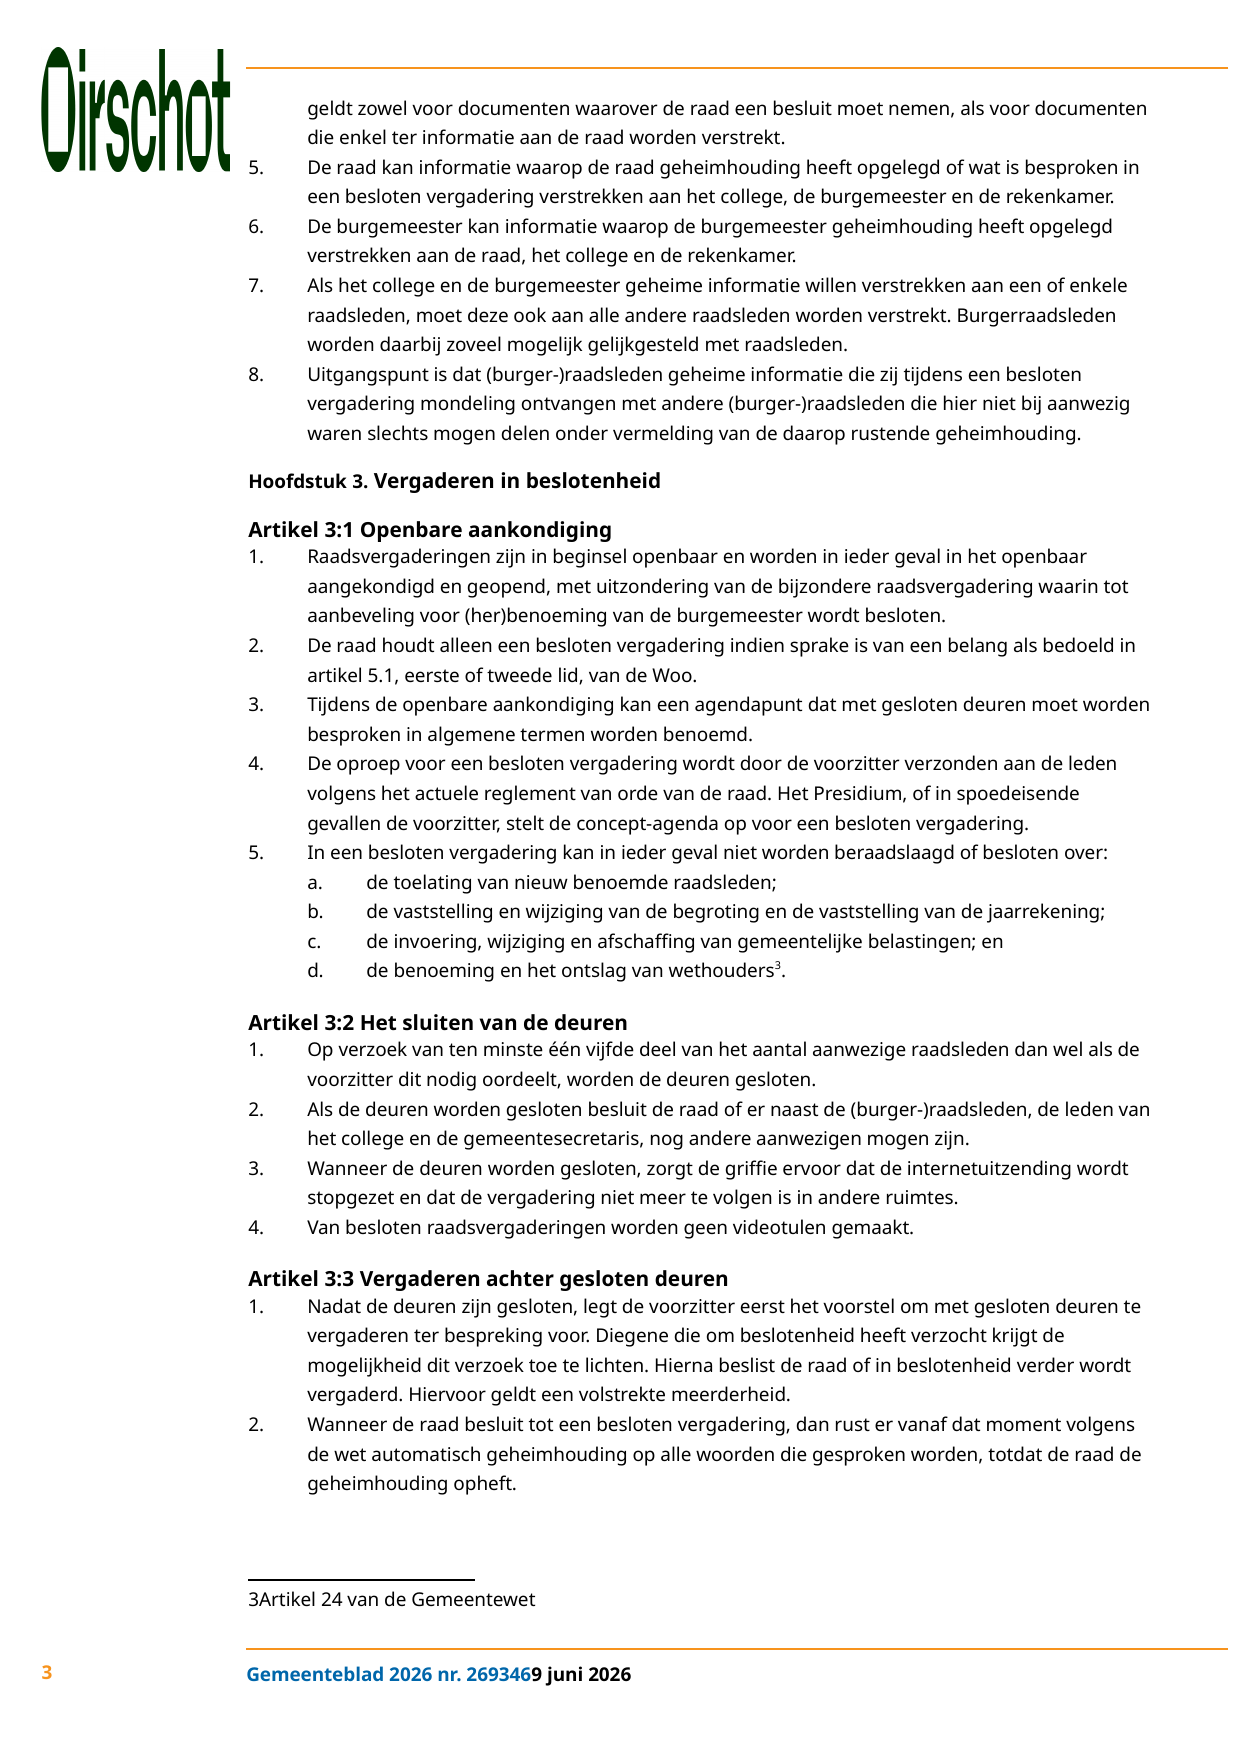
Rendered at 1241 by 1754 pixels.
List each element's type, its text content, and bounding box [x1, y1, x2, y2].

list Van besloten raadsvergaderingen worden geen videotulen gemaakt. [248, 1214, 1152, 1240]
list De raad kan informatie waarop de raad geheimhouding heeft opgelegd of wat is besproken in een besloten vergadering verstrekken aan het college, de burgemeester en de rekenkamer. [248, 154, 1152, 209]
text Hoofdstuk 3. Vergaderen in beslotenheid [248, 466, 1152, 494]
list Als de deuren worden gesloten besluit de raad of er naast de (burger-)raadsleden, de leden van het college en de gemeentesecretaris, nog andere aanwezigen mogen zijn. [248, 1096, 1152, 1151]
list de toelating van nieuw benoemde raadsleden; [307, 869, 1152, 895]
list de vaststelling en wijziging van de begroting en de vaststelling van de jaarrekening; [307, 898, 1152, 924]
list De burgemeester kan informatie waarop de burgemeester geheimhouding heeft opgelegd verstrekken aan de raad, het college en de rekenkamer. [248, 213, 1152, 268]
list Als het college en de burgemeester geheime informatie willen verstrekken aan een of enkele raadsleden, moet deze ook aan alle andere raadsleden worden verstrekt. Burgerraadsleden worden daarbij zoveel mogelijk gelijkgesteld met raadsleden. [248, 272, 1152, 357]
list Nadat de deuren zijn gesloten, legt de voorzitter eerst het voorstel om met gesloten deuren te vergaderen ter bespreking voor. Diegene die om beslotenheid heeft verzocht krijgt de mogelijkheid dit verzoek toe te lichten. Hierna beslist de raad of in beslotenheid verder wordt vergaderd. Hiervoor geldt een volstrekte meerderheid. [248, 1293, 1152, 1407]
list geldt zowel voor documenten waarover de raad een besluit moet nemen, als voor documenten die enkel ter informatie aan de raad worden verstrekt. [248, 95, 1152, 150]
list De raad houdt alleen een besloten vergadering indien sprake is van een belang als bedoeld in artikel 5.1, eerste of tweede lid, van de Woo. [248, 632, 1152, 688]
list Artikel 24 van de Gemeentewet [248, 1586, 1152, 1612]
list de invoering, wijziging en afschaffing van gemeentelijke belastingen; en [307, 928, 1152, 954]
list Tijdens de openbare aankondiging kan een agendapunt dat met gesloten deuren moet worden besproken in algemene termen worden benoemd. [248, 691, 1152, 747]
text Artikel 3:3 Vergaderen achter gesloten deuren [248, 1264, 1152, 1293]
picture [41, 47, 231, 172]
list In een besloten vergadering kan in ieder geval niet worden beraadslaagd of besloten over: [248, 839, 1152, 865]
list Op verzoek van ten minste één vijfde deel van het aantal aanwezige raadsleden dan wel als de voorzitter dit nodig oordeelt, worden de deuren gesloten. [248, 1037, 1152, 1092]
list de benoeming en het ontslag van wethouders. [307, 958, 1152, 983]
text Artikel 3:1 Openbare aankondiging [248, 515, 1152, 543]
text Artikel 3:2 Het sluiten van de deuren [248, 1008, 1152, 1037]
list Wanneer de deuren worden gesloten, zorgt de griffie ervoor dat de internetuitzending wordt stopgezet en dat de vergadering niet meer te volgen is in andere ruimtes. [248, 1155, 1152, 1210]
list Raadsvergaderingen zijn in beginsel openbaar en worden in ieder geval in het openbaar aangekondigd en geopend, met uitzondering van de bijzondere raadsvergadering waarin tot aanbeveling voor (her)benoeming van de burgemeester wordt besloten. [248, 543, 1152, 628]
list Wanneer de raad besluit tot een besloten vergadering, dan rust er vanaf dat moment volgens de wet automatisch geheimhouding op alle woorden die gesproken worden, totdat de raad de geheimhouding opheft. [248, 1411, 1152, 1496]
list Uitgangspunt is dat (burger-)raadsleden geheime informatie die zij tijdens een besloten vergadering mondeling ontvangen met andere (burger-)raadsleden die hier niet bij aanwezig waren slechts mogen delen onder vermelding van de daarop rustende geheimhouding. [248, 361, 1152, 446]
list De oproep voor een besloten vergadering wordt door de voorzitter verzonden aan de leden volgens het actuele reglement van orde van de raad. Het Presidium, of in spoedeisende gevallen de voorzitter, stelt de concept-agenda op voor een besloten vergadering. [248, 751, 1152, 836]
